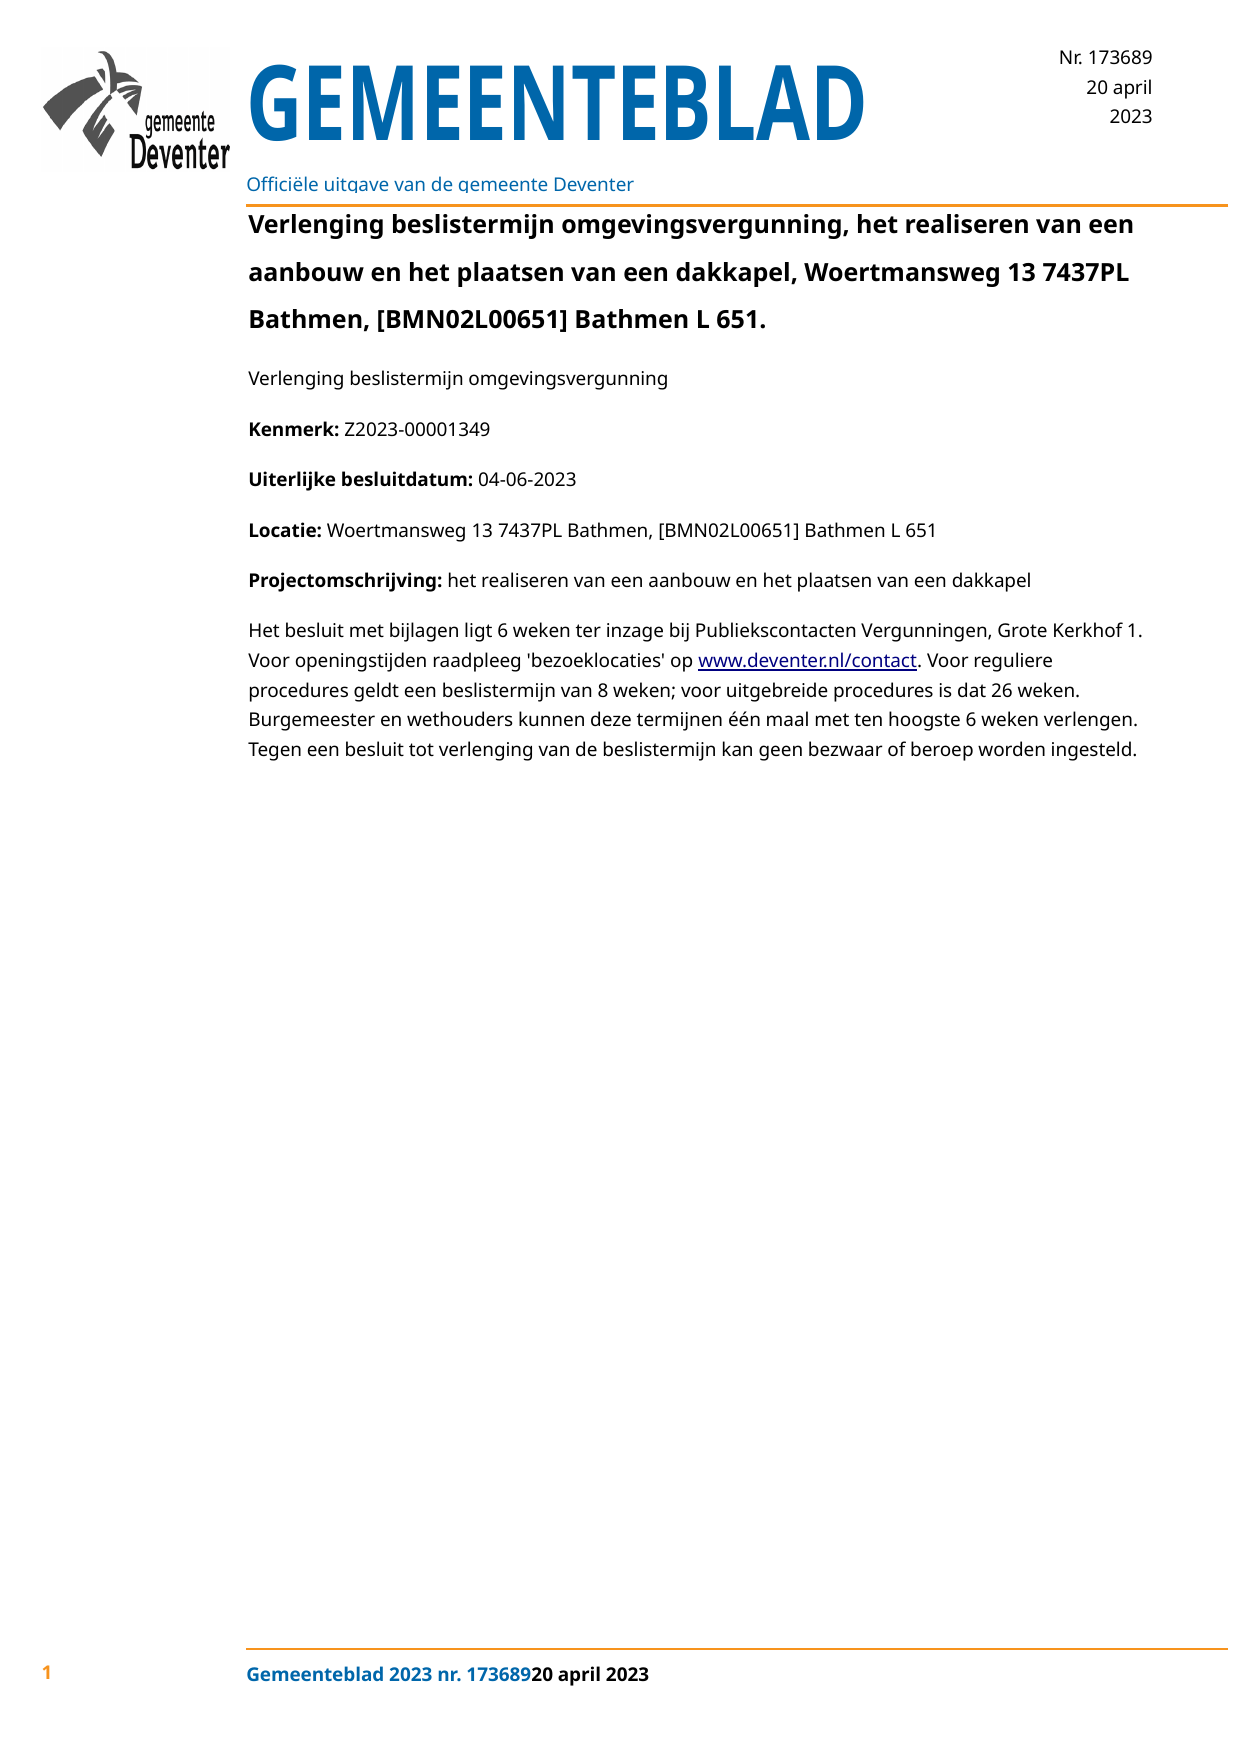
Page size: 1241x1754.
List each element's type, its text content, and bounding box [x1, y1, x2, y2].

text Uiterlijke besluitdatum: 04-06-2023 [248, 466, 1152, 492]
picture [41, 47, 231, 172]
text Kenmerk: Z2023-00001349 [248, 416, 1152, 442]
text Projectomschrijving: het realiseren van een aanbouw en het plaatsen van een dakkapel [248, 567, 1152, 593]
text Verlenging beslistermijn omgevingsvergunning, het realiseren van een aanbouw en het plaatsen van een dakkapel, Woertmansweg 13 7437PL Bathmen, [BMN02L00651] Bathmen L 651. [248, 207, 1152, 336]
text Het besluit met bijlagen ligt 6 weken ter inzage bij Publiekscontacten Vergunningen, Grote Kerkhof 1. Voor openingstijden raadpleeg 'bezoeklocaties' op www.deventer.nl/contact. Voor reguliere procedures geldt een beslistermijn van 8 weken; voor uitgebreide procedures is dat 26 weken. Burgemeester en wethouders kunnen deze termijnen één maal met ten hoogste 6 weken verlengen. Tegen een besluit tot verlenging van de beslistermijn kan geen bezwaar of beroep worden ingesteld. [248, 618, 1152, 762]
text Verlenging beslistermijn omgevingsvergunning [248, 366, 1152, 391]
text Locatie: Woertmansweg 13 7437PL Bathmen, [BMN02L00651] Bathmen L 651 [248, 517, 1152, 542]
